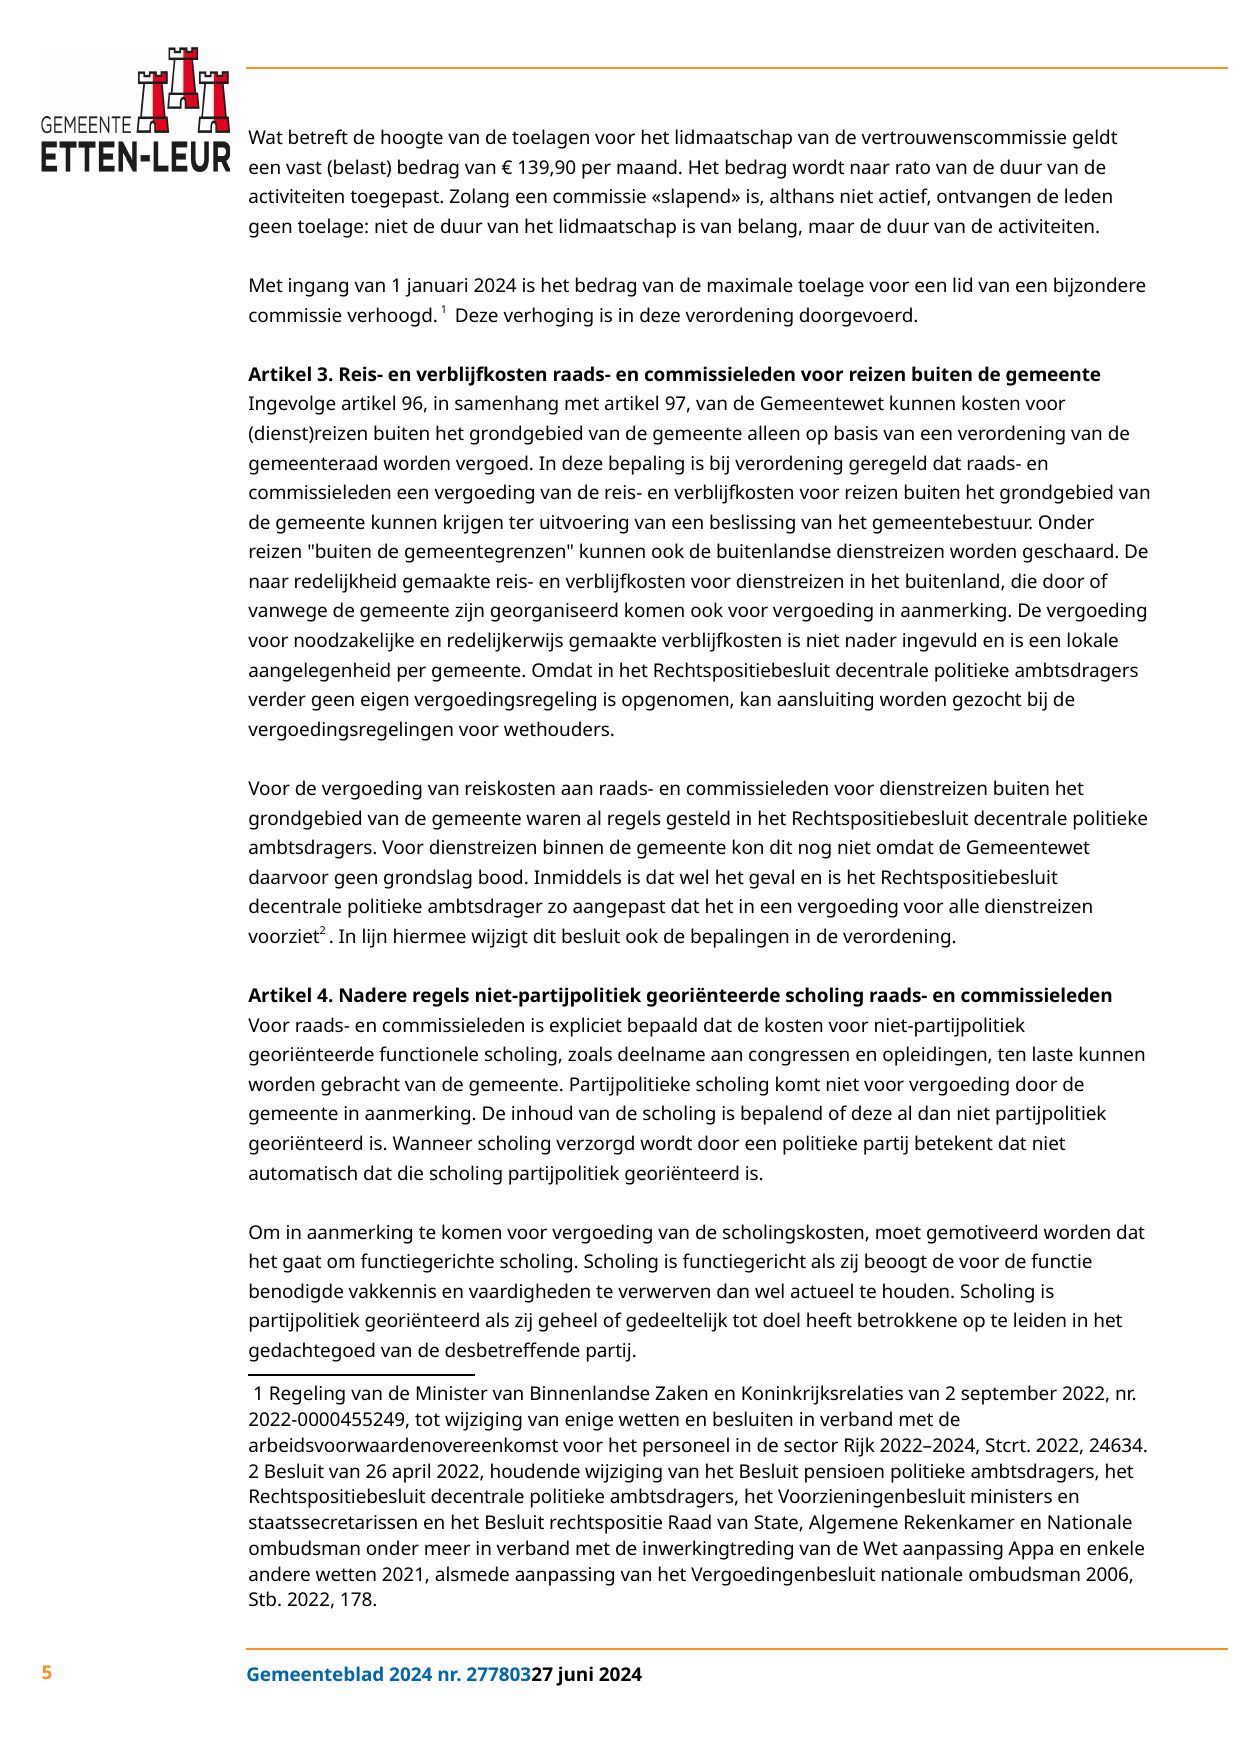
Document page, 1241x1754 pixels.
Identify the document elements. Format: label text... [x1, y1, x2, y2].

text Besluit van 26 april 2022, houdende wijziging van het Besluit pensioen politieke ambtsdragers, het Rechtspositiebesluit decentrale politieke ambtsdragers, het Voorzieningenbesluit ministers en staatssecretarissen en het Besluit rechtspositie Raad van State, Algemene Rekenkamer en Nationale ombudsman onder meer in verband met de inwerkingtreding van de Wet aanpassing Appa en enkele andere wetten 2021, alsmede aanpassing van het Vergoedingenbesluit nationale ombudsman 2006, Stb. 2022, 178. [248, 1458, 1152, 1612]
text Voor de vergoeding van reiskosten aan raads- en commissieleden voor dienstreizen buiten het grondgebied van de gemeente waren al regels gesteld in het Rechtspositiebesluit decentrale politieke ambtsdragers. Voor dienstreizen binnen de gemeente kon dit nog niet omdat de Gemeentewet daarvoor geen grondslag bood. Inmiddels is dat wel het geval en is het Rechtspositiebesluit decentrale politieke ambtsdrager zo aangepast dat het in een vergoeding voor alle dienstreizen voorziet. In lijn hiermee wijzigt dit besluit ook de bepalingen in de verordening. [248, 775, 1152, 949]
text Artikel 3. Reis- en verblijfkosten raads- en commissieleden voor reizen buiten de gemeente [248, 361, 1152, 387]
text Wat betreft de hoogte van de toelagen voor het lidmaatschap van de vertrouwenscommissie geldt een vast (belast) bedrag van € 139,90 per maand. Het bedrag wordt naar rato van de duur van de activiteiten toegepast. Zolang een commissie «slapend» is, althans niet actief, ontvangen de leden geen toelage: niet de duur van het lidmaatschap is van belang, maar de duur van de activiteiten. [248, 124, 1152, 239]
text Artikel 4. Nadere regels niet-partijpolitiek georiënteerde scholing raads- en commissieleden [248, 982, 1152, 1008]
text Om in aanmerking te komen voor vergoeding van de scholingskosten, moet gemotiveerd worden dat het gaat om functiegerichte scholing. Scholing is functiegericht als zij beoogt de voor de functie benodigde vakkennis en vaardigheden te verwerven dan wel actueel te houden. Scholing is partijpolitiek georiënteerd als zij geheel of gedeeltelijk tot doel heeft betrokkene op te leiden in het gedachtegoed van de desbetreffende partij. [248, 1219, 1152, 1363]
text Voor raads- en commissieleden is expliciet bepaald dat de kosten voor niet-partijpolitiek georiënteerde functionele scholing, zoals deelname aan congressen en opleidingen, ten laste kunnen worden gebracht van de gemeente. Partijpolitieke scholing komt niet voor vergoeding door de gemeente in aanmerking. De inhoud van de scholing is bepalend of deze al dan niet partijpolitiek georiënteerd is. Wanneer scholing verzorgd wordt door een politieke partij betekent dat niet automatisch dat die scholing partijpolitiek georiënteerd is. [248, 1012, 1152, 1186]
picture [41, 47, 231, 172]
text Ingevolge artikel 96, in samenhang met artikel 97, van de Gemeentewet kunnen kosten voor (dienst)reizen buiten het grondgebied van de gemeente alleen op basis van een verordening van de gemeenteraad worden vergoed. In deze bepaling is bij verordening geregeld dat raads- en commissieleden een vergoeding van de reis- en verblijfkosten voor reizen buiten het grondgebied van de gemeente kunnen krijgen ter uitvoering van een beslissing van het gemeentebestuur. Onder reizen "buiten de gemeentegrenzen" kunnen ook de buitenlandse dienstreizen worden geschaard. De naar redelijkheid gemaakte reis- en verblijfkosten voor dienstreizen in het buitenland, die door of vanwege de gemeente zijn georganiseerd komen ook voor vergoeding in aanmerking. De vergoeding voor noodzakelijke en redelijkerwijs gemaakte verblijfkosten is niet nader ingevuld en is een lokale aangelegenheid per gemeente. Omdat in het Rechtspositiebesluit decentrale politieke ambtsdragers verder geen eigen vergoedingsregeling is opgenomen, kan aansluiting worden gezocht bij de vergoedingsregelingen voor wethouders. [248, 391, 1152, 742]
text Regeling van de Minister van Binnenlandse Zaken en Koninkrijksrelaties van 2 september 2022, nr. 2022-0000455249, tot wijziging van enige wetten en besluiten in verband met de arbeidsvoorwaardenovereenkomst voor het personeel in de sector Rijk 2022–2024, Stcrt. 2022, 24634. [248, 1381, 1152, 1458]
text Met ingang van 1 januari 2024 is het bedrag van de maximale toelage voor een lid van een bijzondere commissie verhoogd. Deze verhoging is in deze verordening doorgevoerd. [248, 272, 1152, 328]
